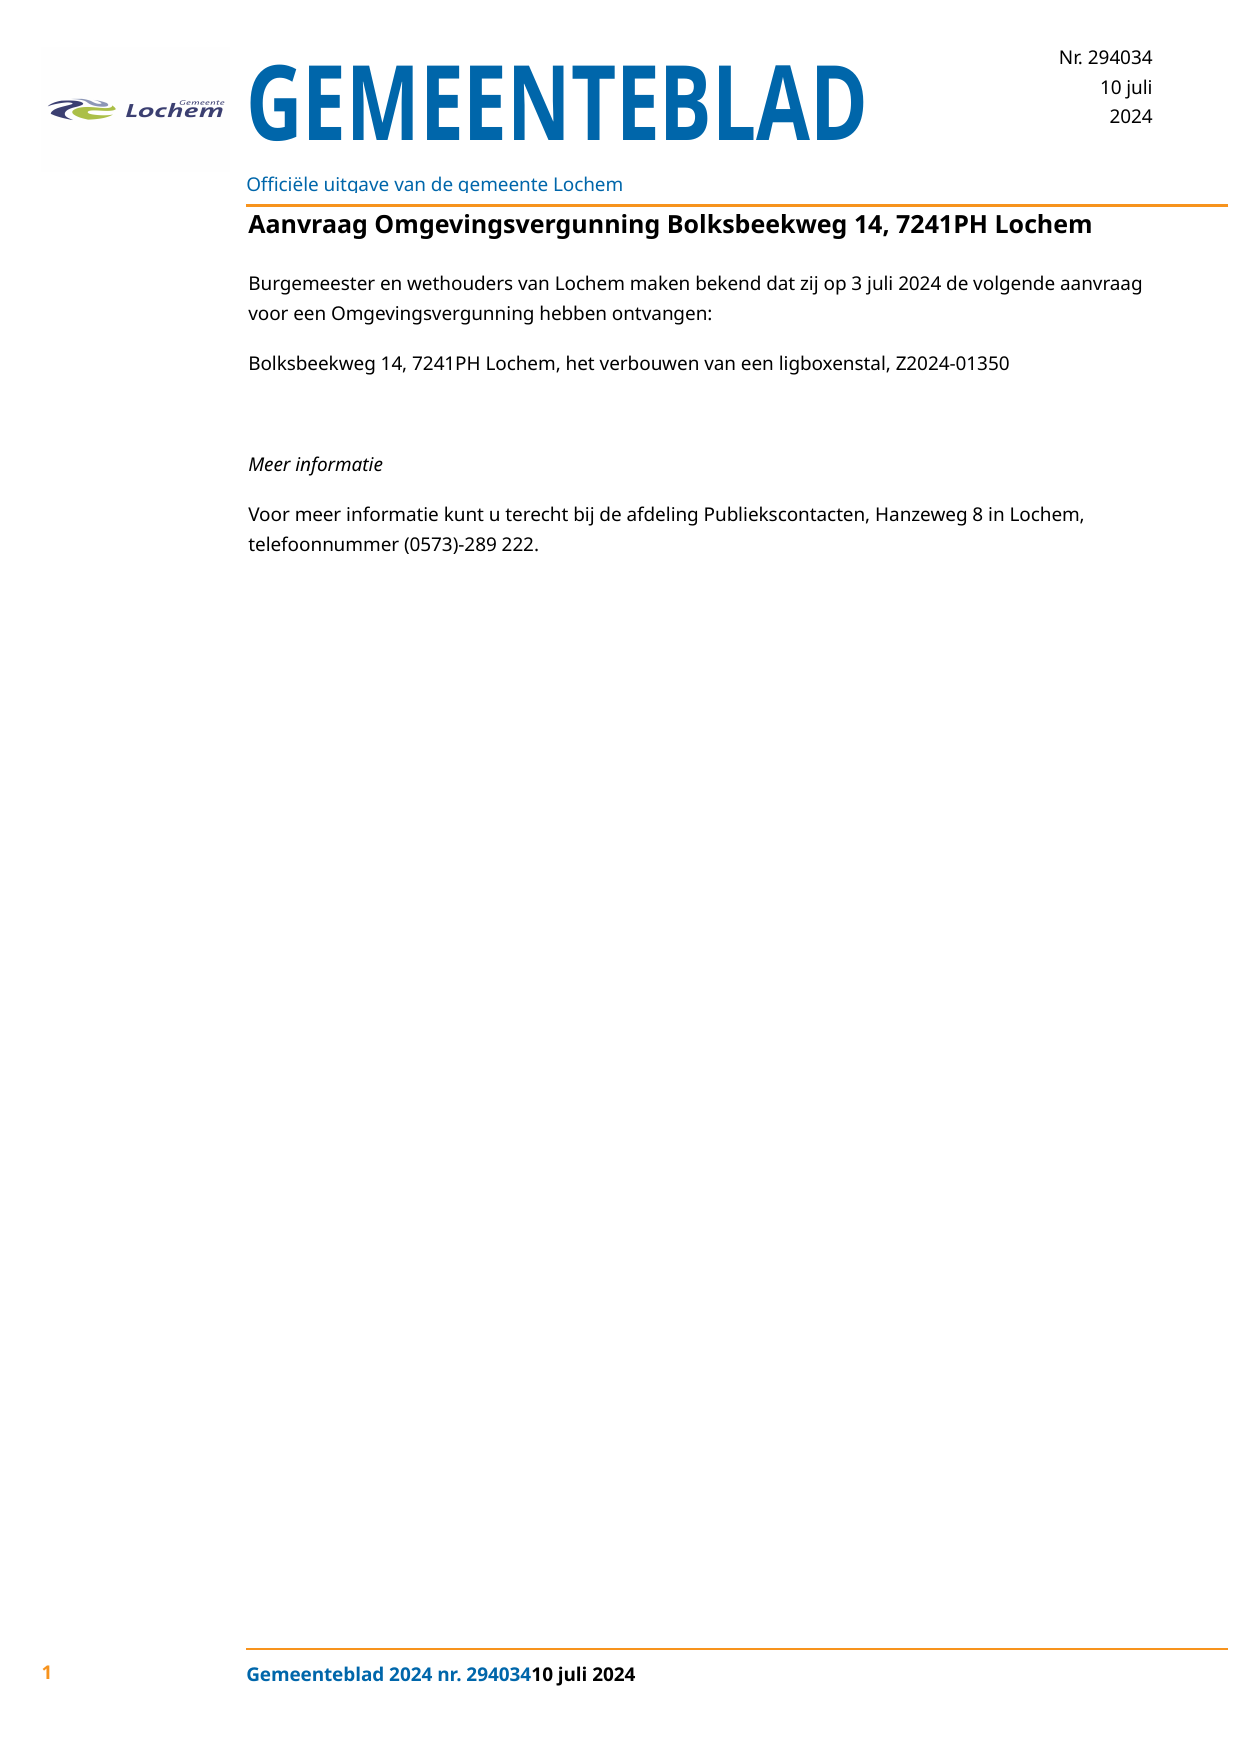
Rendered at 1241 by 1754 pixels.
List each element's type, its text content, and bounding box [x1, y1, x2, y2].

text Aanvraag Omgevingsvergunning Bolksbeekweg 14, 7241PH Lochem [248, 207, 1152, 241]
text Voor meer informatie kunt u terecht bij de afdeling Publiekscontacten, Hanzeweg 8 in Lochem, telefoonnummer (0573)-289 222. [248, 502, 1152, 557]
text Meer informatie [248, 451, 1152, 477]
text Burgemeester en wethouders van Lochem maken bekend dat zij op 3 juli 2024 de volgende aanvraag voor een Omgevingsvergunning hebben ontvangen: [248, 270, 1152, 326]
picture [41, 47, 231, 172]
text Bolksbeekweg 14, 7241PH Lochem, het verbouwen van een ligboxenstal, Z2024-01350 [248, 350, 1152, 376]
